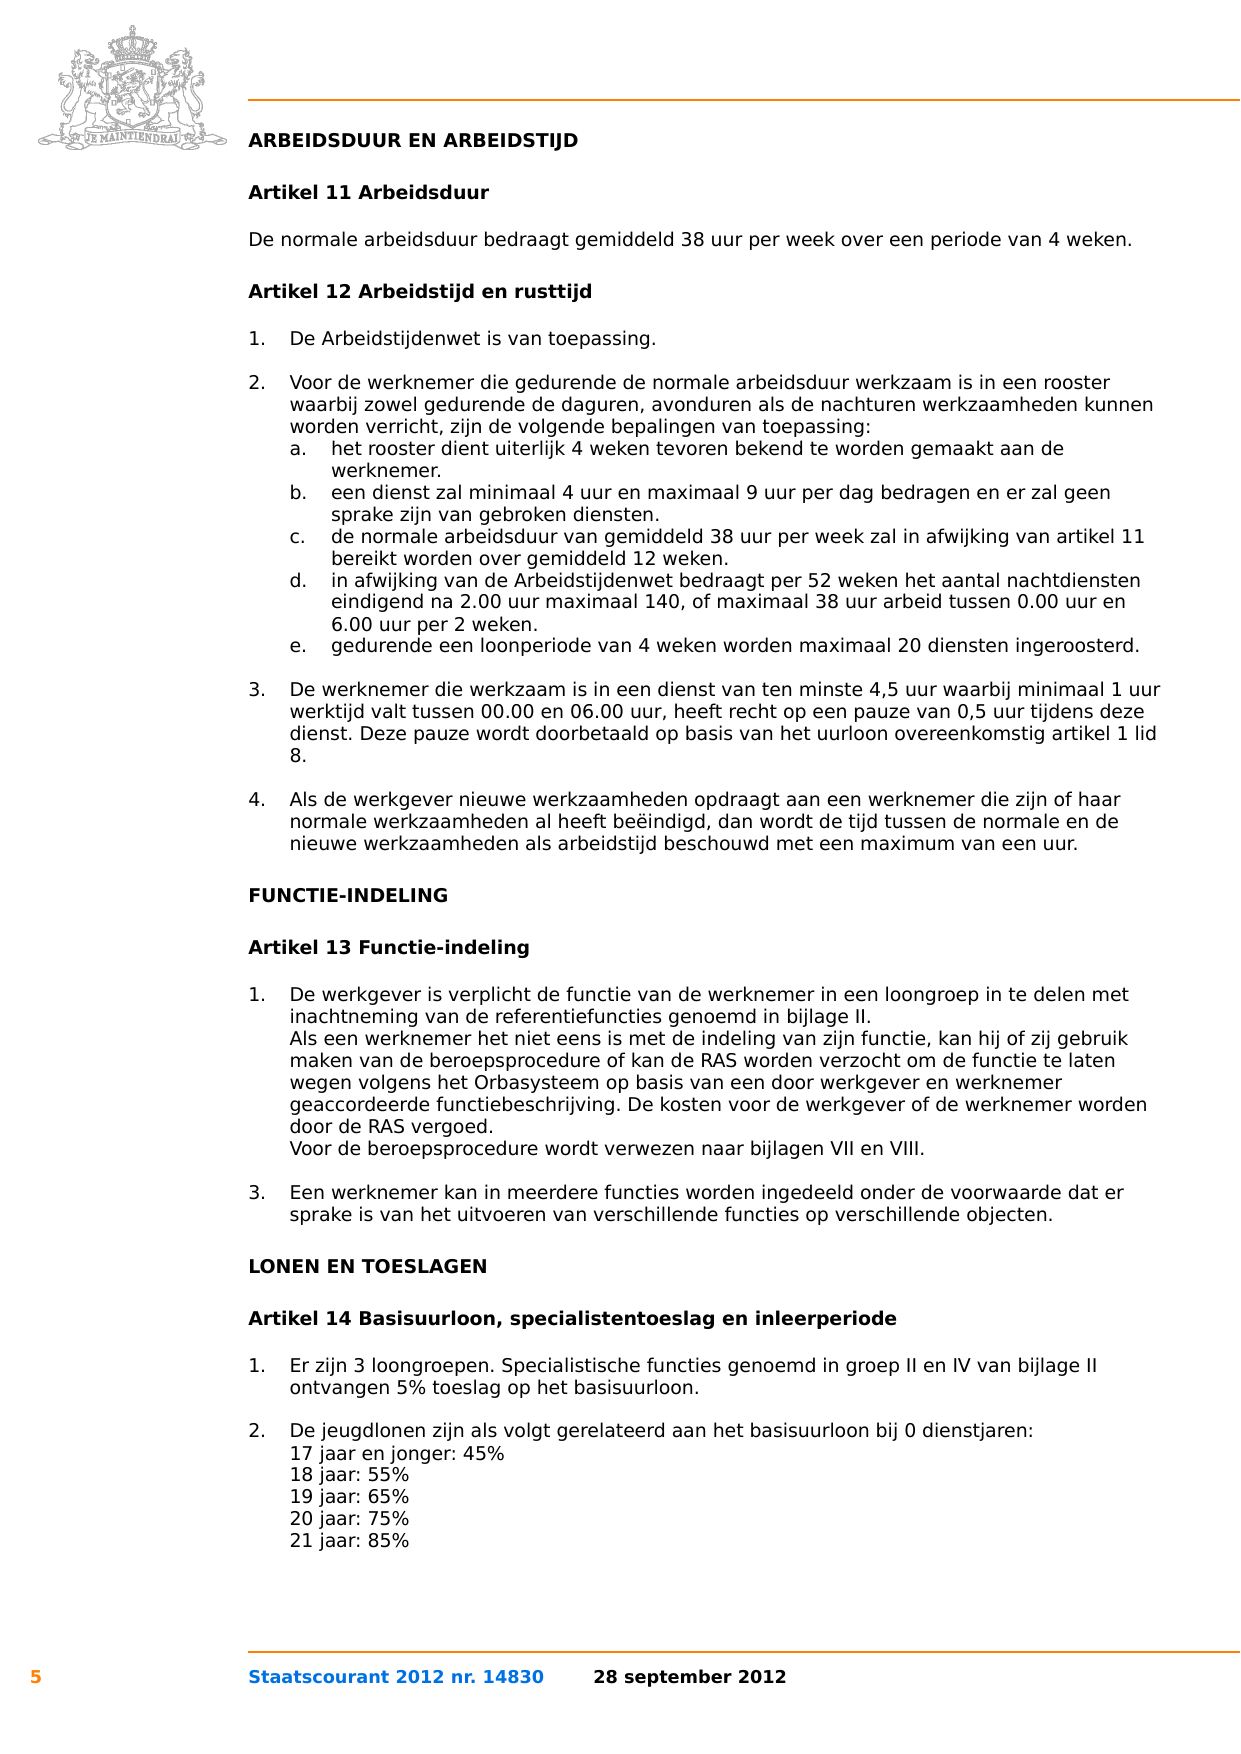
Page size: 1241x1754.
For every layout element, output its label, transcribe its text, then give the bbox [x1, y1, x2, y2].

text 1. De werkgever is verplicht de functie van de werknemer in een loongroep in te delen met inachtneming van de referentiefuncties genoemd in bijlage II. [248, 984, 1163, 1028]
text 17 jaar en jonger: 45% [289, 1442, 1163, 1464]
subtitle FUNCTIE-INDELING [248, 885, 1163, 907]
subtitle ARBEIDSDUUR EN ARBEIDSTIJD [248, 130, 1163, 152]
text b. een dienst zal minimaal 4 uur en maximaal 9 uur per dag bedragen en er zal geen sprake zijn van gebroken diensten. [289, 482, 1163, 526]
text 4. Als de werkgever nieuwe werkzaamheden opdraagt aan een werknemer die zijn of haar normale werkzaamheden al heeft beëindigd, dan wordt de tijd tussen de normale en de nieuwe werkzaamheden als arbeidstijd beschouwd met een maximum van een uur. [248, 789, 1163, 855]
text 19 jaar: 65% [289, 1486, 1163, 1508]
subtitle Artikel 14 Basisuurloon, specialistentoeslag en inleerperiode [248, 1308, 1163, 1329]
text 3. De werknemer die werkzaam is in een dienst van ten minste 4,5 uur waarbij minimaal 1 uur werktijd valt tussen 00.00 en 06.00 uur, heeft recht op een pauze van 0,5 uur tijdens deze dienst. Deze pauze wordt doorbetaald op basis van het uurloon overeenkomstig artikel 1 lid 8. [248, 679, 1163, 767]
text e. gedurende een loonperiode van 4 weken worden maximaal 20 diensten ingeroosterd. [289, 635, 1163, 657]
text 2. Voor de werknemer die gedurende de normale arbeidsduur werkzaam is in een rooster waarbij zowel gedurende de daguren, avonduren als de nachturen werkzaamheden kunnen worden verricht, zijn de volgende bepalingen van toepassing: [248, 372, 1163, 438]
subtitle Artikel 12 Arbeidstijd en rusttijd [248, 281, 1163, 303]
text 18 jaar: 55% [289, 1464, 1163, 1486]
picture [38, 25, 227, 150]
text d. in afwijking van de Arbeidstijdenwet bedraagt per 52 weken het aantal nachtdiensten eindigend na 2.00 uur maximaal 140, of maximaal 38 uur arbeid tussen 0.00 uur en 6.00 uur per 2 weken. [289, 569, 1163, 635]
text Als een werknemer het niet eens is met de indeling van zijn functie, kan hij of zij gebruik maken van de beroepsprocedure of kan de RAS worden verzocht om de functie te laten wegen volgens het Orbasysteem op basis van een door werkgever en werknemer geaccordeerde functiebeschrijving. De kosten voor de werkgever of de werknemer worden door de RAS vergoed. [289, 1028, 1163, 1138]
subtitle Artikel 13 Functie-indeling [248, 937, 1163, 959]
text 3. Een werknemer kan in meerdere functies worden ingedeeld onder de voorwaarde dat er sprake is van het uitvoeren van verschillende functies op verschillende objecten. [248, 1182, 1163, 1226]
text 20 jaar: 75% [289, 1508, 1163, 1530]
text De normale arbeidsduur bedraagt gemiddeld 38 uur per week over een periode van 4 weken. [248, 229, 1163, 251]
text 1. De Arbeidstijdenwet is van toepassing. [248, 328, 1163, 350]
text 1. Er zijn 3 loongroepen. Specialistische functies genoemd in groep II en IV van bijlage II ontvangen 5% toeslag op het basisuurloon. [248, 1354, 1163, 1398]
text a. het rooster dient uiterlijk 4 weken tevoren bekend te worden gemaakt aan de werknemer. [289, 438, 1163, 482]
text 21 jaar: 85% [289, 1530, 1163, 1552]
text c. de normale arbeidsduur van gemiddeld 38 uur per week zal in afwijking van artikel 11 bereikt worden over gemiddeld 12 weken. [289, 526, 1163, 569]
subtitle Artikel 11 Arbeidsduur [248, 182, 1163, 204]
subtitle LONEN EN TOESLAGEN [248, 1256, 1163, 1278]
text 2. De jeugdlonen zijn als volgt gerelateerd aan het basisuurloon bij 0 dienstjaren: [248, 1420, 1163, 1442]
text Voor de beroepsprocedure wordt verwezen naar bijlagen VII en VIII. [289, 1138, 1163, 1160]
